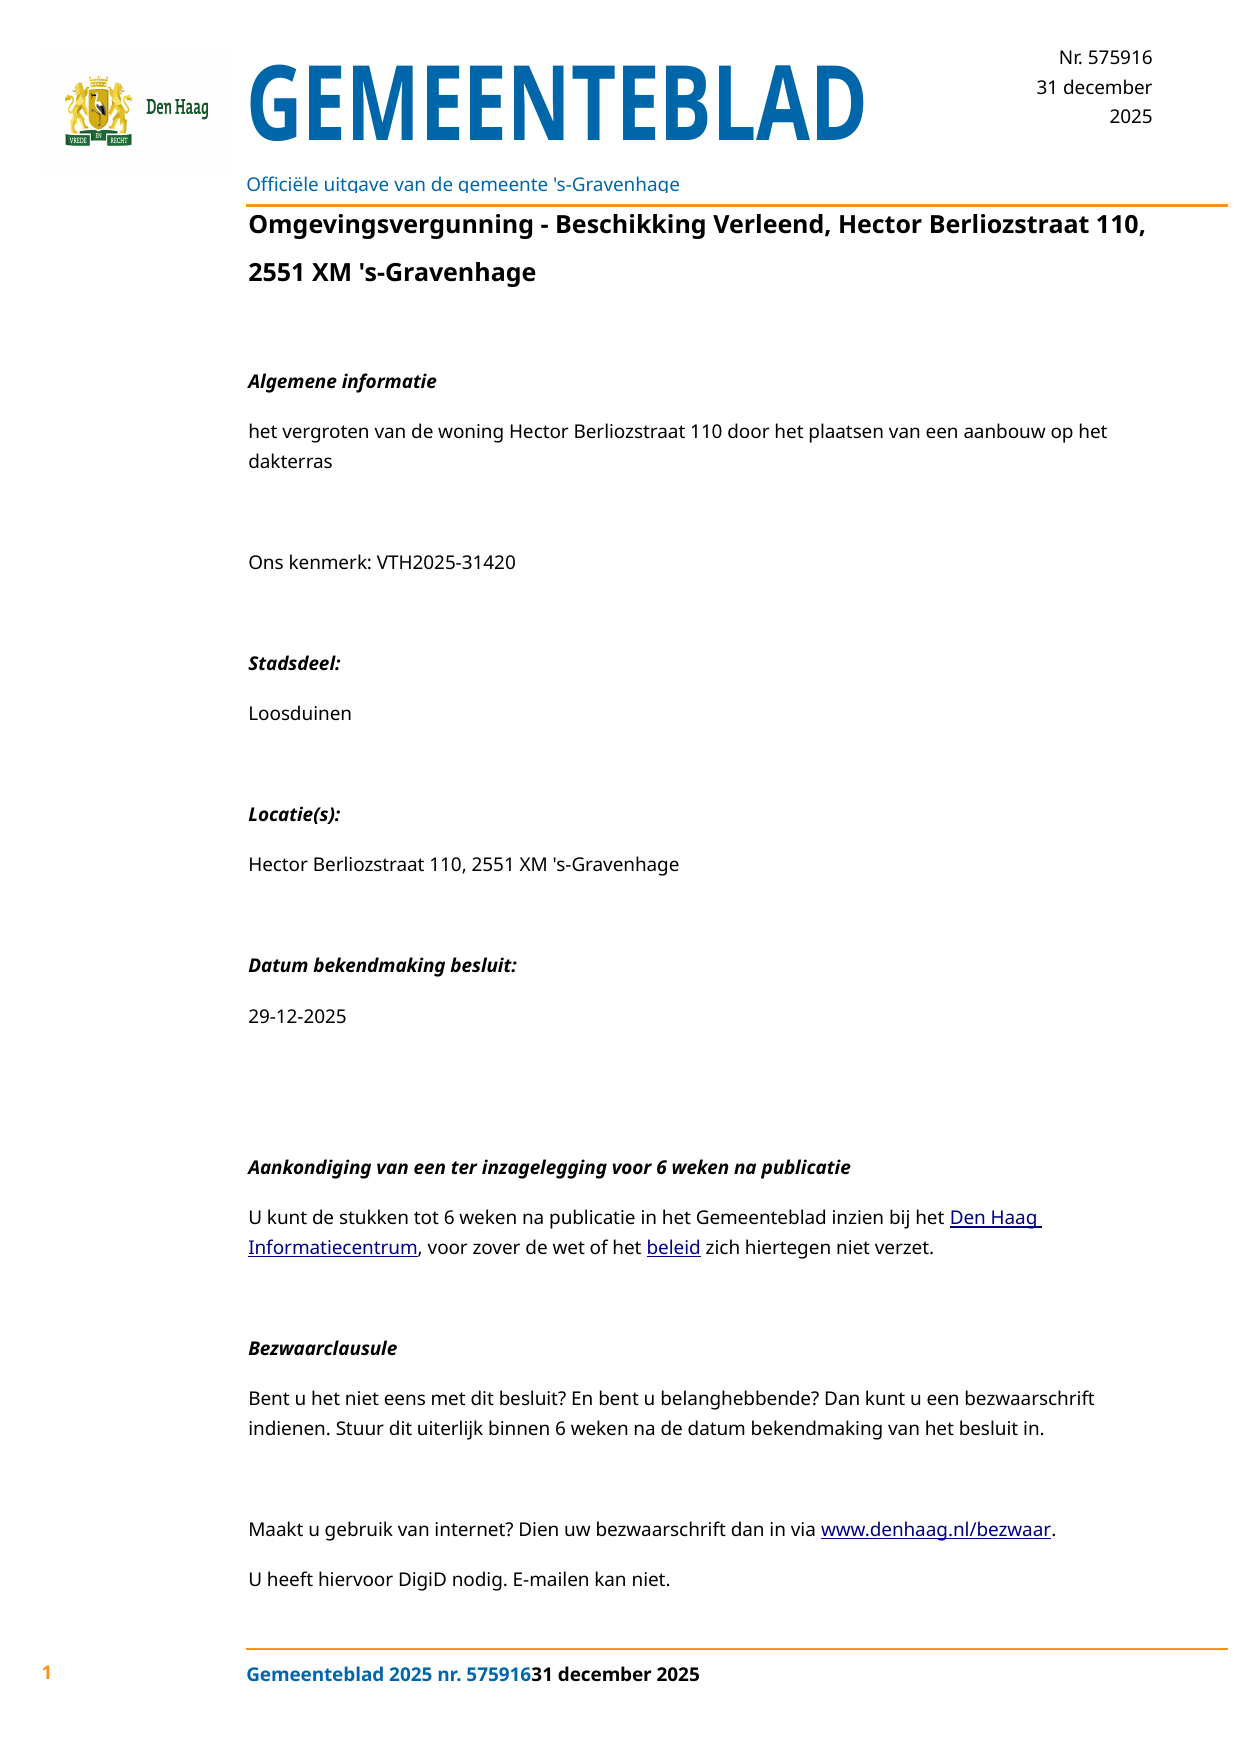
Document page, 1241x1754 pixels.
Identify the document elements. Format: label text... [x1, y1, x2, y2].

text Loosduinen [248, 700, 1152, 726]
text Bezwaarclausule [248, 1335, 1152, 1361]
text Locatie(s): [248, 801, 1152, 827]
text 29-12-2025 [248, 1003, 1152, 1029]
text Omgevingsvergunning - Beschikking Verleend, Hector Berliozstraat 110, 2551 XM 's-Gravenhage [248, 207, 1152, 288]
text Bent u het niet eens met dit besluit? En bent u belanghebbende? Dan kunt u een bezwaarschrift indienen. Stuur dit uiterlijk binnen 6 weken na de datum bekendmaking van het besluit in. [248, 1385, 1152, 1441]
text Ons kenmerk: VTH2025-31420 [248, 549, 1152, 575]
text Aankondiging van een ter inzagelegging voor 6 weken na publicatie [248, 1154, 1152, 1180]
text Algemene informatie [248, 368, 1152, 394]
text Datum bekendmaking besluit: [248, 952, 1152, 978]
text Hector Berliozstraat 110, 2551 XM 's-Gravenhage [248, 852, 1152, 877]
text U kunt de stukken tot 6 weken na publicatie in het Gemeenteblad inzien bij het Den Haag Informatiecentrum, voor zover de wet of het beleid zich hiertegen niet verzet. [248, 1204, 1152, 1260]
picture [41, 47, 231, 172]
text U heeft hiervoor DigiD nodig. E-mailen kan niet. [248, 1566, 1152, 1592]
text het vergroten van de woning Hector Berliozstraat 110 door het plaatsen van een aanbouw op het dakterras [248, 419, 1152, 474]
text Stadsdeel: [248, 650, 1152, 676]
text Maakt u gebruik van internet? Dien uw bezwaarschrift dan in via www.denhaag.nl/bezwaar. [248, 1516, 1152, 1542]
